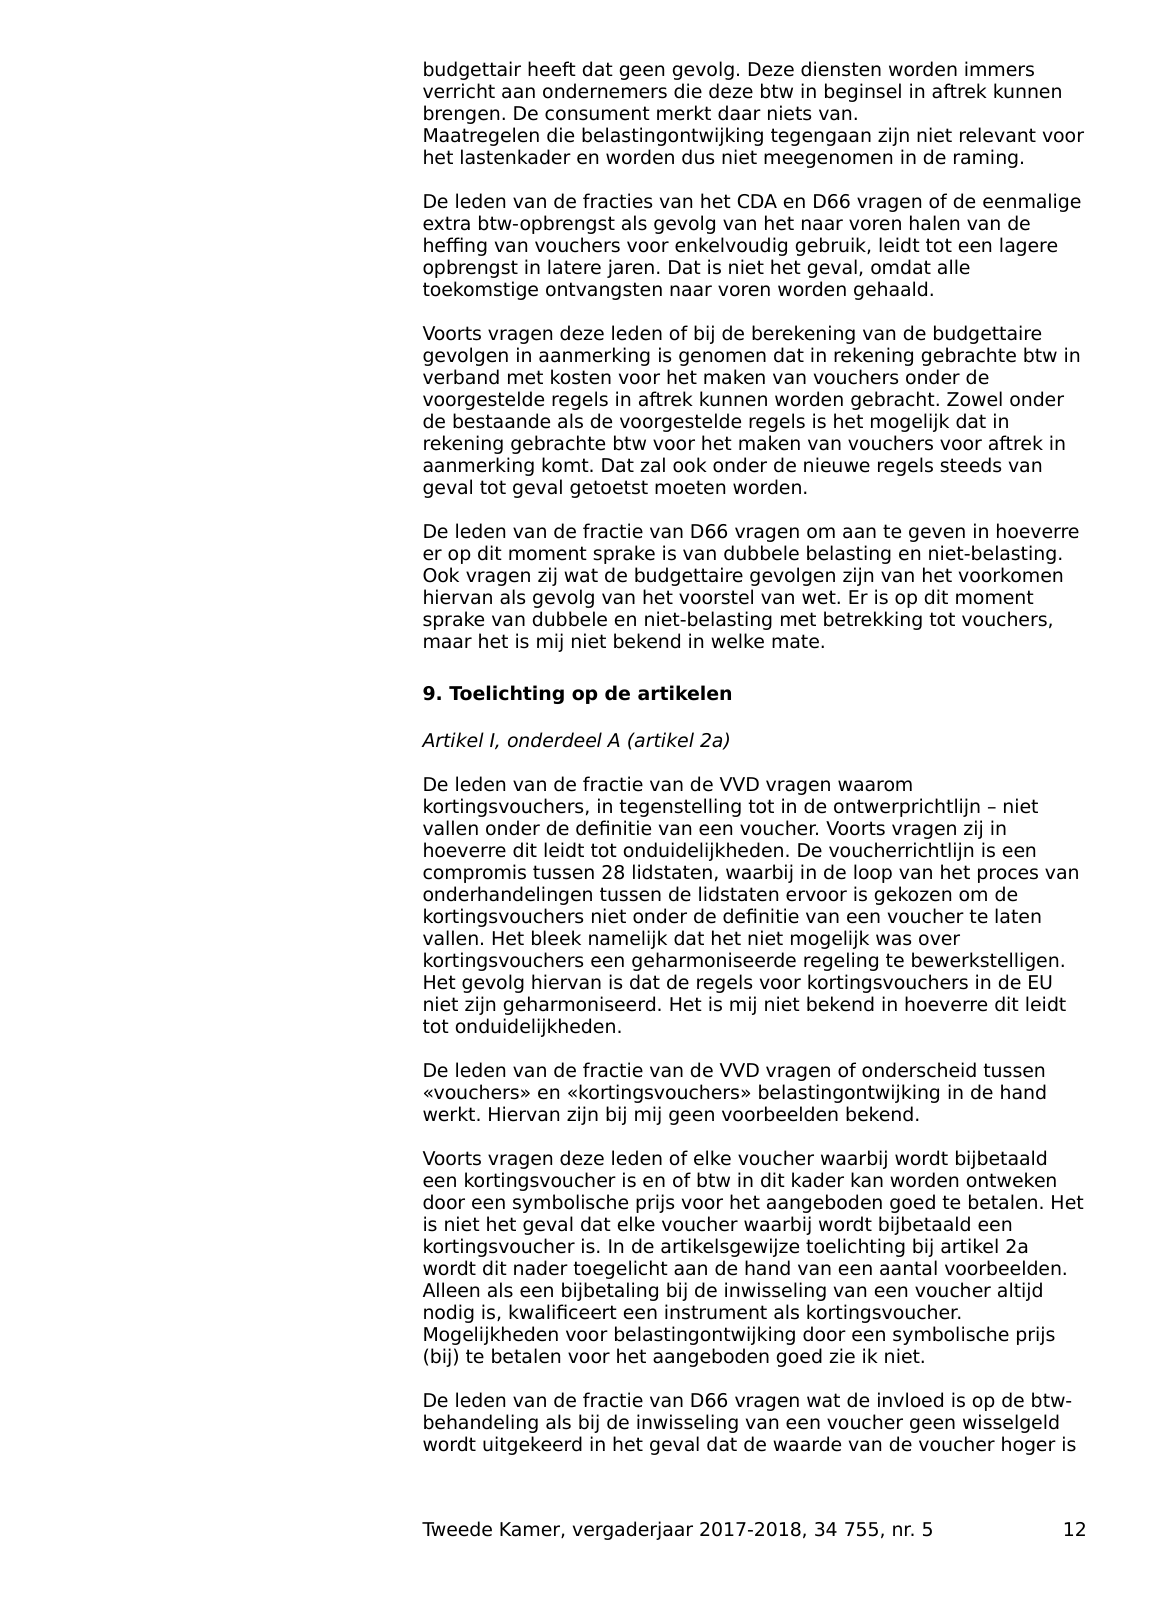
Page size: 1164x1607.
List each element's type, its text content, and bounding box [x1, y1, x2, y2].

text budgettair heeft dat geen gevolg. Deze diensten worden immers verricht aan ondernemers die deze btw in beginsel in aftrek kunnen brengen. De consument merkt daar niets van. [422, 59, 1087, 125]
text Voorts vragen deze leden of elke voucher waarbij wordt bijbetaald een kortingsvoucher is en of btw in dit kader kan worden ontweken door een symbolische prijs voor het aangeboden goed te betalen. Het is niet het geval dat elke voucher waarbij wordt bijbetaald een kortingsvoucher is. In de artikelsgewijze toelichting bij artikel 2a wordt dit nader toegelicht aan de hand van een aantal voorbeelden. Alleen als een bijbetaling bij de inwisseling van een voucher altijd nodig is, kwalificeert een instrument als kortingsvoucher. Mogelijkheden voor belastingontwijking door een symbolische prijs (bij) te betalen voor het aangeboden goed zie ik niet. [422, 1148, 1087, 1368]
subtitle 9. Toelichting op de artikelen [422, 683, 1087, 705]
text De leden van de fractie van D66 vragen om aan te geven in hoeverre er op dit moment sprake is van dubbele belasting en niet-belasting. Ook vragen zij wat de budgettaire gevolgen zijn van het voorkomen hiervan als gevolg van het voorstel van wet. Er is op dit moment sprake van dubbele en niet-belasting met betrekking tot vouchers, maar het is mij niet bekend in welke mate. [422, 521, 1087, 653]
text Voorts vragen deze leden of bij de berekening van de budgettaire gevolgen in aanmerking is genomen dat in rekening gebrachte btw in verband met kosten voor het maken van vouchers onder de voorgestelde regels in aftrek kunnen worden gebracht. Zowel onder de bestaande als de voorgestelde regels is het mogelijk dat in rekening gebrachte btw voor het maken van vouchers voor aftrek in aanmerking komt. Dat zal ook onder de nieuwe regels steeds van geval tot geval getoetst moeten worden. [422, 323, 1087, 499]
text De leden van de fractie van D66 vragen wat de invloed is op de btw-behandeling als bij de inwisseling van een voucher geen wisselgeld wordt uitgekeerd in het geval dat de waarde van de voucher hoger is [422, 1390, 1087, 1456]
text De leden van de fractie van de VVD vragen waarom kortingsvouchers, in tegenstelling tot in de ontwerprichtlijn – niet vallen onder de definitie van een voucher. Voorts vragen zij in hoeverre dit leidt tot onduidelijkheden. De voucherrichtlijn is een compromis tussen 28 lidstaten, waarbij in de loop van het proces van onderhandelingen tussen de lidstaten ervoor is gekozen om de kortingsvouchers niet onder de definitie van een voucher te laten vallen. Het bleek namelijk dat het niet mogelijk was over kortingsvouchers een geharmoniseerde regeling te bewerkstelligen. Het gevolg hiervan is dat de regels voor kortingsvouchers in de EU niet zijn geharmoniseerd. Het is mij niet bekend in hoeverre dit leidt tot onduidelijkheden. [422, 774, 1087, 1038]
text De leden van de fracties van het CDA en D66 vragen of de eenmalige extra btw-opbrengst als gevolg van het naar voren halen van de heffing van vouchers voor enkelvoudig gebruik, leidt tot een lagere opbrengst in latere jaren. Dat is niet het geval, omdat alle toekomstige ontvangsten naar voren worden gehaald. [422, 191, 1087, 301]
text De leden van de fractie van de VVD vragen of onderscheid tussen «vouchers» en «kortingsvouchers» belastingontwijking in de hand werkt. Hiervan zijn bij mij geen voorbeelden bekend. [422, 1060, 1087, 1126]
subtitle Artikel I, onderdeel A (artikel 2a) [422, 730, 1087, 752]
text Maatregelen die belastingontwijking tegengaan zijn niet relevant voor het lastenkader en worden dus niet meegenomen in de raming. [422, 125, 1087, 169]
